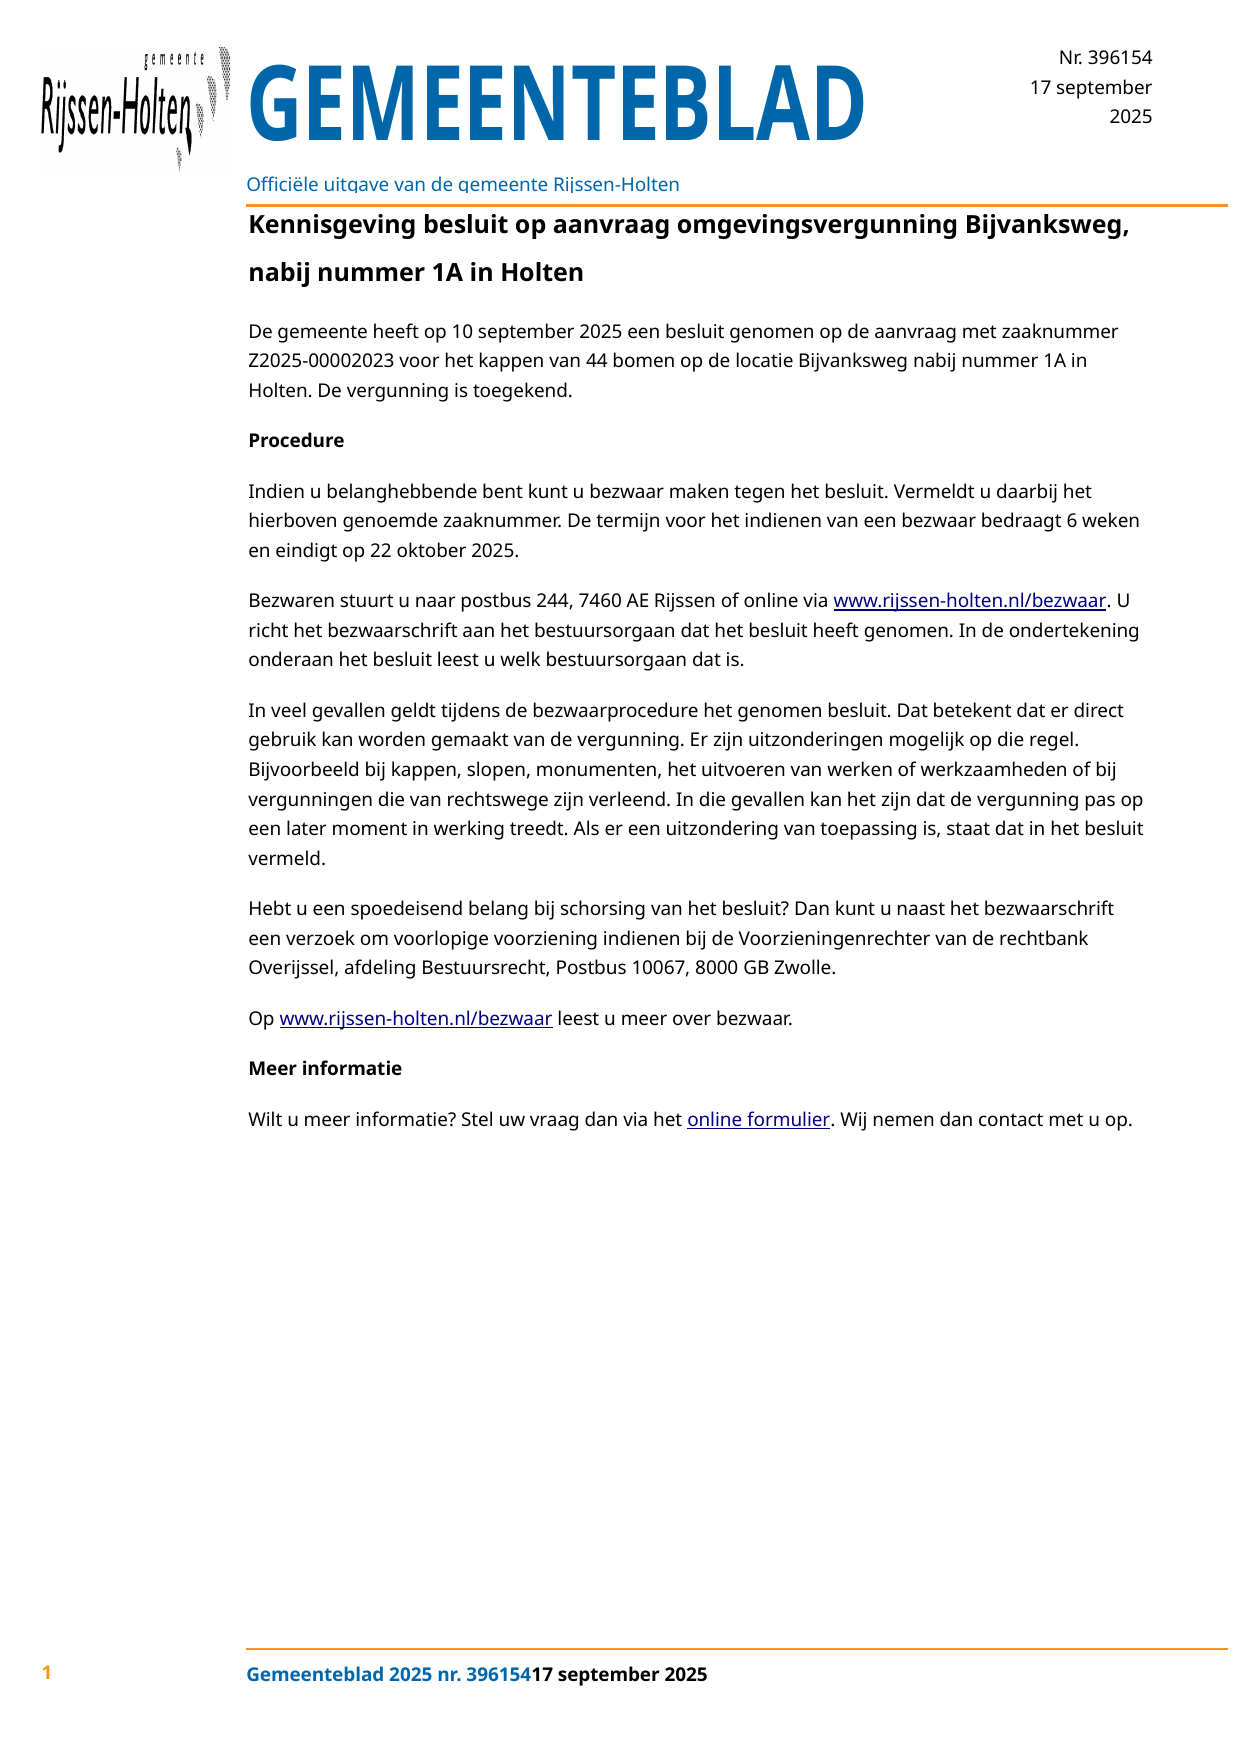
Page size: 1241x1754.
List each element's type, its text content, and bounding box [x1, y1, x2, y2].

text Kennisgeving besluit op aanvraag omgevingsvergunning Bijvanksweg, nabij nummer 1A in Holten [248, 207, 1152, 288]
text Wilt u meer informatie? Stel uw vraag dan via het online formulier. Wij nemen dan contact met u op. [248, 1106, 1152, 1132]
picture [41, 47, 231, 172]
text Indien u belanghebbende bent kunt u bezwaar maken tegen het besluit. Vermeldt u daarbij het hierboven genoemde zaaknummer. De termijn voor het indienen van een bezwaar bedraagt 6 weken en eindigt op 22 oktober 2025. [248, 478, 1152, 563]
text Meer informatie [248, 1055, 1152, 1081]
text In veel gevallen geldt tijdens de bezwaarprocedure het genomen besluit. Dat betekent dat er direct gebruik kan worden gemaakt van de vergunning. Er zijn uitzonderingen mogelijk op die regel. Bijvoorbeeld bij kappen, slopen, monumenten, het uitvoeren van werken of werkzaamheden of bij vergunningen die van rechtswege zijn verleend. In die gevallen kan het zijn dat de vergunning pas op een later moment in werking treedt. Als er een uitzondering van toepassing is, staat dat in het besluit vermeld. [248, 697, 1152, 871]
text Op www.rijssen-holten.nl/bezwaar leest u meer over bezwaar. [248, 1005, 1152, 1031]
text Procedure [248, 427, 1152, 453]
text De gemeente heeft op 10 september 2025 een besluit genomen op de aanvraag met zaaknummer Z2025-00002023 voor het kappen van 44 bomen op de locatie Bijvanksweg nabij nummer 1A in Holten. De vergunning is toegekend. [248, 318, 1152, 403]
text Hebt u een spoedeisend belang bij schorsing van het besluit? Dan kunt u naast het bezwaarschrift een verzoek om voorlopige voorziening indienen bij de Voorzieningenrechter van de rechtbank Overijssel, afdeling Bestuursrecht, Postbus 10067, 8000 GB Zwolle. [248, 895, 1152, 980]
text Bezwaren stuurt u naar postbus 244, 7460 AE Rijssen of online via www.rijssen-holten.nl/bezwaar. U richt het bezwaarschrift aan het bestuursorgaan dat het besluit heeft genomen. In de ondertekening onderaan het besluit leest u welk bestuursorgaan dat is. [248, 587, 1152, 672]
